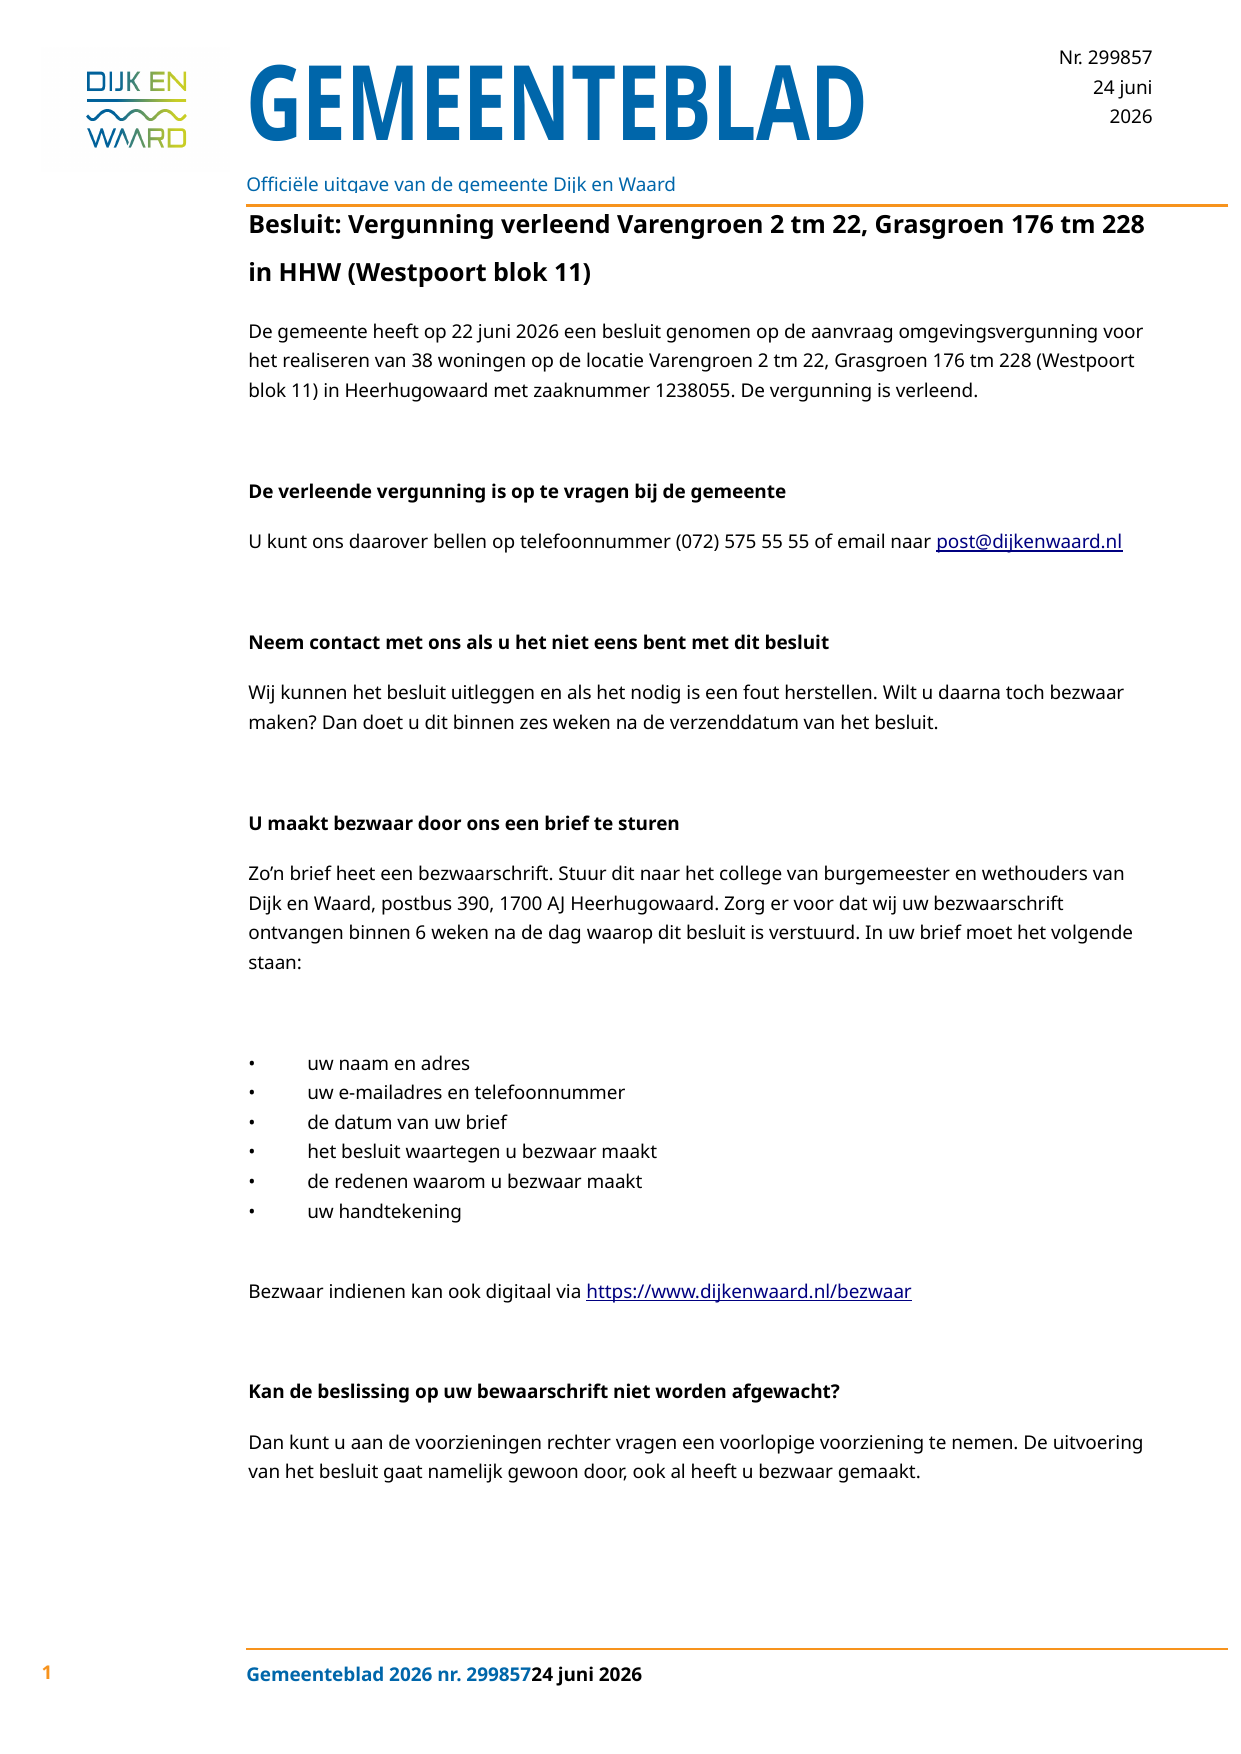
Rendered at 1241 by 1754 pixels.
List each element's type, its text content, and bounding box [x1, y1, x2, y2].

text Kan de beslissing op uw bewaarschrift niet worden afgewacht? [248, 1379, 1152, 1404]
text U maakt bezwaar door ons een brief te sturen [248, 810, 1152, 836]
list de redenen waarom u bezwaar maakt [248, 1168, 1152, 1194]
text Wij kunnen het besluit uitleggen en als het nodig is een fout herstellen. Wilt u daarna toch bezwaar maken? Dan doet u dit binnen zes weken na de verzenddatum van het besluit. [248, 679, 1152, 735]
picture [41, 47, 231, 172]
list uw naam en adres [248, 1050, 1152, 1076]
list uw handtekening [248, 1198, 1152, 1224]
text De verleende vergunning is op te vragen bij de gemeente [248, 478, 1152, 504]
text Dan kunt u aan de voorzieningen rechter vragen een voorlopige voorziening te nemen. De uitvoering van het besluit gaat namelijk gewoon door, ook al heeft u bezwaar gemaakt. [248, 1429, 1152, 1484]
text Besluit: Vergunning verleend Varengroen 2 tm 22, Grasgroen 176 tm 228 in HHW (Westpoort blok 11) [248, 207, 1152, 288]
text Zo’n brief heet een bezwaarschrift. Stuur dit naar het college van burgemeester en wethouders van Dijk en Waard, postbus 390, 1700 AJ Heerhugowaard. Zorg er voor dat wij uw bezwaarschrift ontvangen binnen 6 weken na de dag waarop dit besluit is verstuurd. In uw brief moet het volgende staan: [248, 860, 1152, 975]
text U kunt ons daarover bellen op telefoonnummer (072) 575 55 55 of email naar post@dijkenwaard.nl [248, 528, 1152, 554]
text De gemeente heeft op 22 juni 2026 een besluit genomen op de aanvraag omgevingsvergunning voor het realiseren van 38 woningen op de locatie Varengroen 2 tm 22, Grasgroen 176 tm 228 (Westpoort blok 11) in Heerhugowaard met zaaknummer 1238055. De vergunning is verleend. [248, 318, 1152, 403]
list het besluit waartegen u bezwaar maakt [248, 1139, 1152, 1164]
text Neem contact met ons als u het niet eens bent met dit besluit [248, 629, 1152, 655]
list de datum van uw brief [248, 1109, 1152, 1135]
list uw e-mailadres en telefoonnummer [248, 1079, 1152, 1105]
text Bezwaar indienen kan ook digitaal via https://www.dijkenwaard.nl/bezwaar [248, 1278, 1152, 1304]
